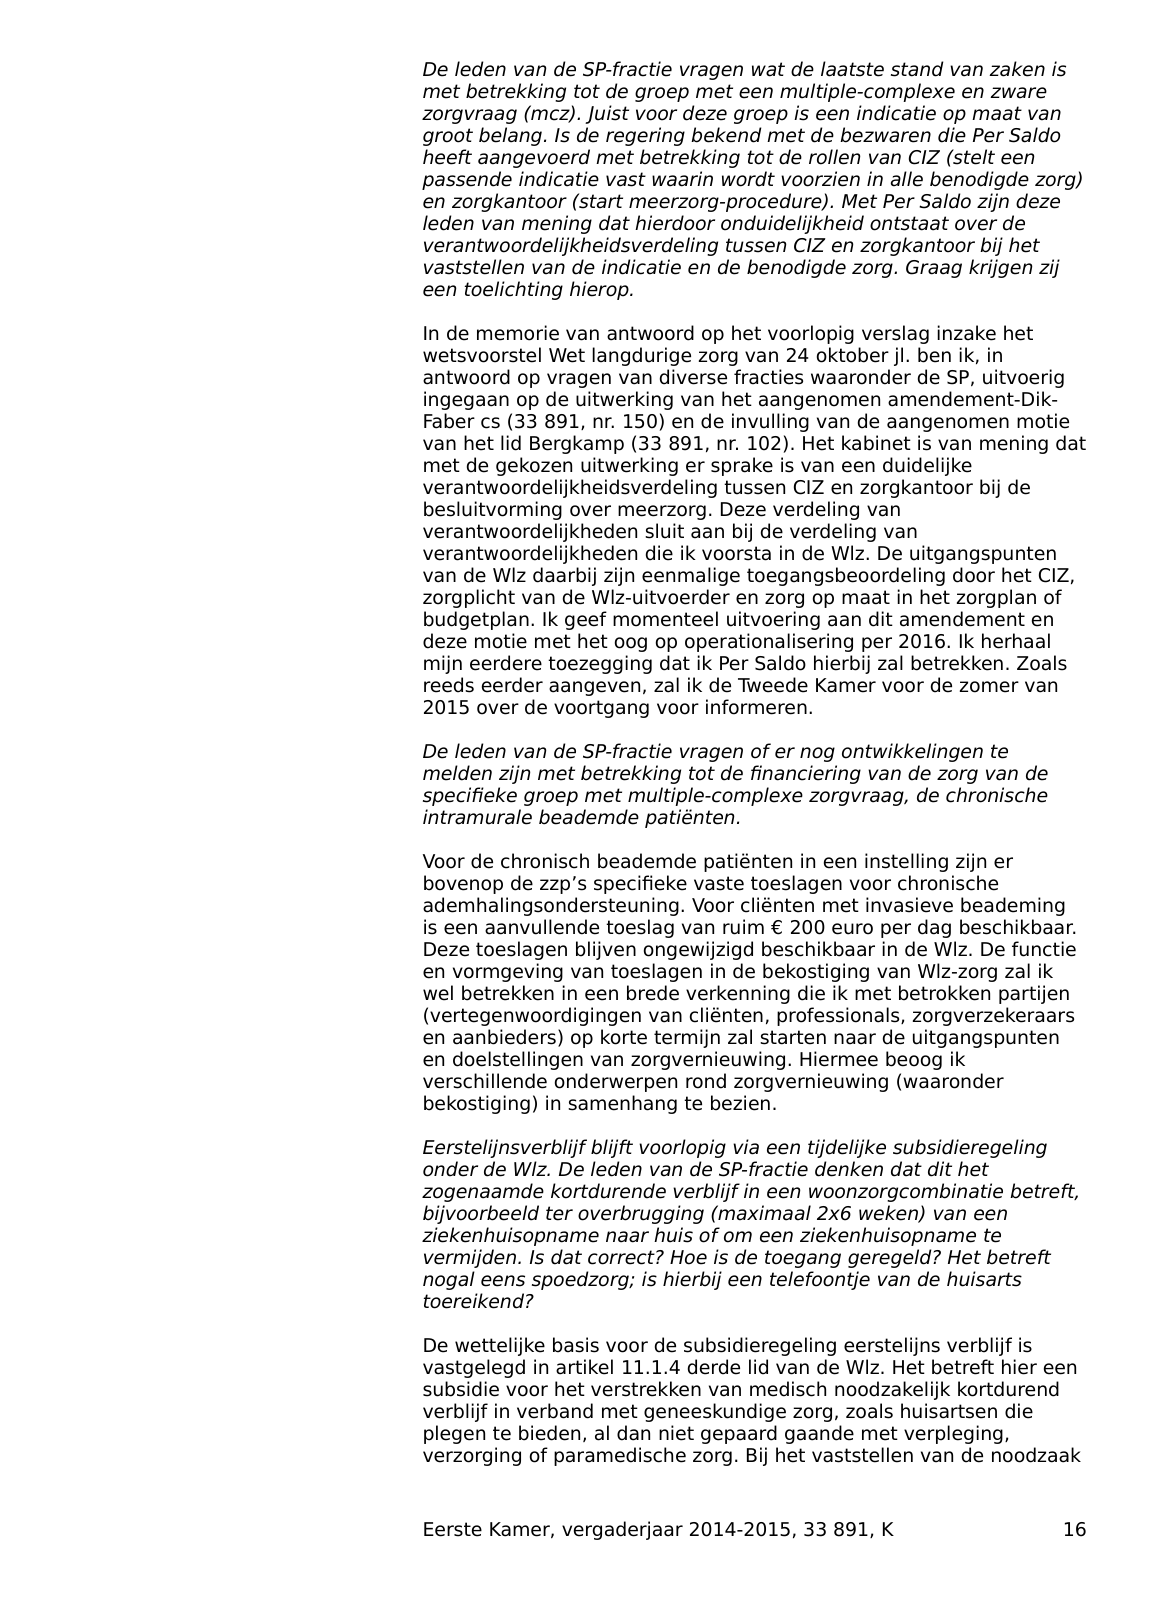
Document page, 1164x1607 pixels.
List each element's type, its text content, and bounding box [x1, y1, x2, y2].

text Eerstelijnsverblijf blijft voorlopig via een tijdelijke subsidieregeling onder de Wlz. De leden van de SP-fractie denken dat dit het zogenaamde kortdurende verblijf in een woonzorgcombinatie betreft, bijvoorbeeld ter overbrugging (maximaal 2x6 weken) van een ziekenhuisopname naar huis of om een ziekenhuisopname te vermijden. Is dat correct? Hoe is de toegang geregeld? Het betreft nogal eens spoedzorg; is hierbij een telefoontje van de huisarts toereikend? [422, 1137, 1087, 1313]
text De wettelijke basis voor de subsidieregeling eerstelijns verblijf is vastgelegd in artikel 11.1.4 derde lid van de Wlz. Het betreft hier een subsidie voor het verstrekken van medisch noodzakelijk kortdurend verblijf in verband met geneeskundige zorg, zoals huisartsen die plegen te bieden, al dan niet gepaard gaande met verpleging, verzorging of paramedische zorg. Bij het vaststellen van de noodzaak [422, 1335, 1087, 1467]
text De leden van de SP-fractie vragen wat de laatste stand van zaken is met betrekking tot de groep met een multiple-complexe en zware zorgvraag (mcz). Juist voor deze groep is een indicatie op maat van groot belang. Is de regering bekend met de bezwaren die Per Saldo heeft aangevoerd met betrekking tot de rollen van CIZ (stelt een passende indicatie vast waarin wordt voorzien in alle benodigde zorg) en zorgkantoor (start meerzorg-procedure). Met Per Saldo zijn deze leden van mening dat hierdoor onduidelijkheid ontstaat over de verantwoordelijkheidsverdeling tussen CIZ en zorgkantoor bij het vaststellen van de indicatie en de benodigde zorg. Graag krijgen zij een toelichting hierop. [422, 59, 1087, 301]
text De leden van de SP-fractie vragen of er nog ontwikkelingen te melden zijn met betrekking tot de financiering van de zorg van de specifieke groep met multiple-complexe zorgvraag, de chronische intramurale beademde patiënten. [422, 741, 1087, 829]
text In de memorie van antwoord op het voorlopig verslag inzake het wetsvoorstel Wet langdurige zorg van 24 oktober jl. ben ik, in antwoord op vragen van diverse fracties waaronder de SP, uitvoerig ingegaan op de uitwerking van het aangenomen amendement-Dik-Faber cs (33 891, nr. 150) en de invulling van de aangenomen motie van het lid Bergkamp (33 891, nr. 102). Het kabinet is van mening dat met de gekozen uitwerking er sprake is van een duidelijke verantwoordelijkheidsverdeling tussen CIZ en zorgkantoor bij de besluitvorming over meerzorg. Deze verdeling van verantwoordelijkheden sluit aan bij de verdeling van verantwoordelijkheden die ik voorsta in de Wlz. De uitgangspunten van de Wlz daarbij zijn eenmalige toegangsbeoordeling door het CIZ, zorgplicht van de Wlz-uitvoerder en zorg op maat in het zorgplan of budgetplan. Ik geef momenteel uitvoering aan dit amendement en deze motie met het oog op operationalisering per 2016. Ik herhaal mijn eerdere toezegging dat ik Per Saldo hierbij zal betrekken. Zoals reeds eerder aangeven, zal ik de Tweede Kamer voor de zomer van 2015 over de voortgang voor informeren. [422, 323, 1087, 719]
text Voor de chronisch beademde patiënten in een instelling zijn er bovenop de zzp’s specifieke vaste toeslagen voor chronische ademhalingsondersteuning. Voor cliënten met invasieve beademing is een aanvullende toeslag van ruim € 200 euro per dag beschikbaar. Deze toeslagen blijven ongewijzigd beschikbaar in de Wlz. De functie en vormgeving van toeslagen in de bekostiging van Wlz-zorg zal ik wel betrekken in een brede verkenning die ik met betrokken partijen (vertegenwoordigingen van cliënten, professionals, zorgverzekeraars en aanbieders) op korte termijn zal starten naar de uitgangspunten en doelstellingen van zorgvernieuwing. Hiermee beoog ik verschillende onderwerpen rond zorgvernieuwing (waaronder bekostiging) in samenhang te bezien. [422, 851, 1087, 1115]
